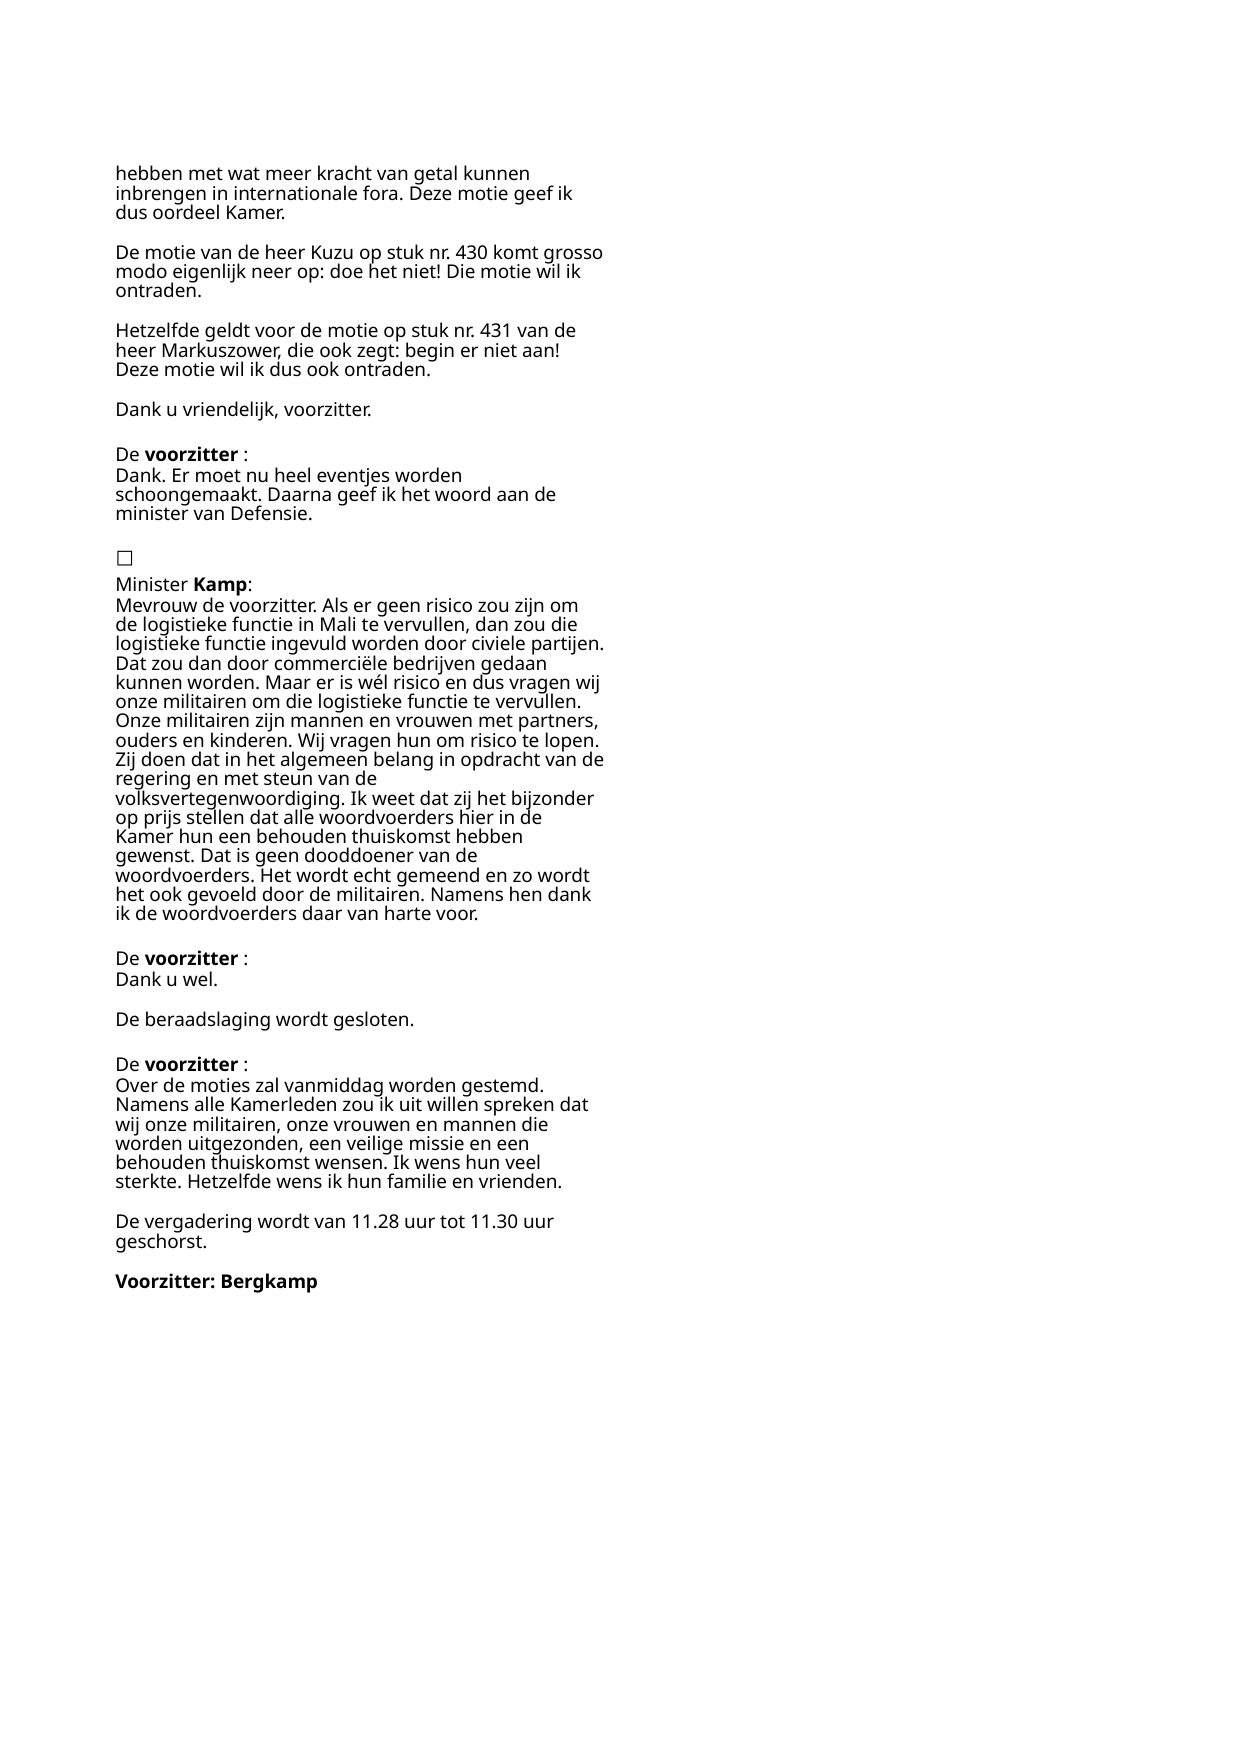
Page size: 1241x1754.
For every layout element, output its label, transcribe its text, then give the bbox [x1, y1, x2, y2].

text De voorzitter : [115, 1051, 605, 1077]
text Mevrouw de voorzitter. Als er geen risico zou zijn om de logistieke functie in Mali te vervullen, dan zou die logistieke functie ingevuld worden door civiele partijen. Dat zou dan door commerciële bedrijven gedaan kunnen worden. Maar er is wél risico en dus vragen wij onze militairen om die logistieke functie te vervullen. Onze militairen zijn mannen en vrouwen met partners, ouders en kinderen. Wij vragen hun om risico te lopen. Zij doen dat in het algemeen belang in opdracht van de regering en met steun van de volksvertegenwoordiging. Ik weet dat zij het bijzonder op prijs stellen dat alle woordvoerders hier in de Kamer hun een behouden thuiskomst hebben gewenst. Dat is geen dooddoener van de woordvoerders. Het wordt echt gemeend en zo wordt het ook gevoeld door de militairen. Namens hen dank ik de woordvoerders daar van harte voor. [115, 597, 605, 924]
text De beraadslaging wordt gesloten. [115, 1011, 605, 1030]
text Dank u vriendelijk, voorzitter. [115, 401, 605, 420]
text De voorzitter : [115, 945, 605, 971]
text De voorzitter : [115, 441, 605, 467]
text Over de moties zal vanmiddag worden gestemd. Namens alle Kamerleden zou ik uit willen spreken dat wij onze militairen, onze vrouwen en mannen die worden uitgezonden, een veilige missie en een behouden thuiskomst wensen. Ik wens hun veel sterkte. Hetzelfde wens ik hun familie en vrienden. [115, 1077, 605, 1193]
text hebben met wat meer kracht van getal kunnen inbrengen in internationale fora. Deze motie geef ik dus oordeel Kamer. [115, 165, 605, 223]
text Hetzelfde geldt voor de motie op stuk nr. 431 van de heer Markuszower, die ook zegt: begin er niet aan! Deze motie wil ik dus ook ontraden. [115, 322, 605, 380]
text Dank u wel. [115, 971, 605, 990]
text Voorzitter: Bergkamp [115, 1273, 605, 1292]
text De motie van de heer Kuzu op stuk nr. 430 komt grosso modo eigenlijk neer op: doe het niet! Die motie wil ik ontraden. [115, 244, 605, 302]
text Minister Kamp: [115, 571, 605, 597]
text ⬜ [115, 545, 605, 571]
text Dank. Er moet nu heel eventjes worden schoongemaakt. Daarna geef ik het woord aan de minister van Defensie. [115, 467, 605, 524]
text De vergadering wordt van 11.28 uur tot 11.30 uur geschorst. [115, 1213, 605, 1252]
